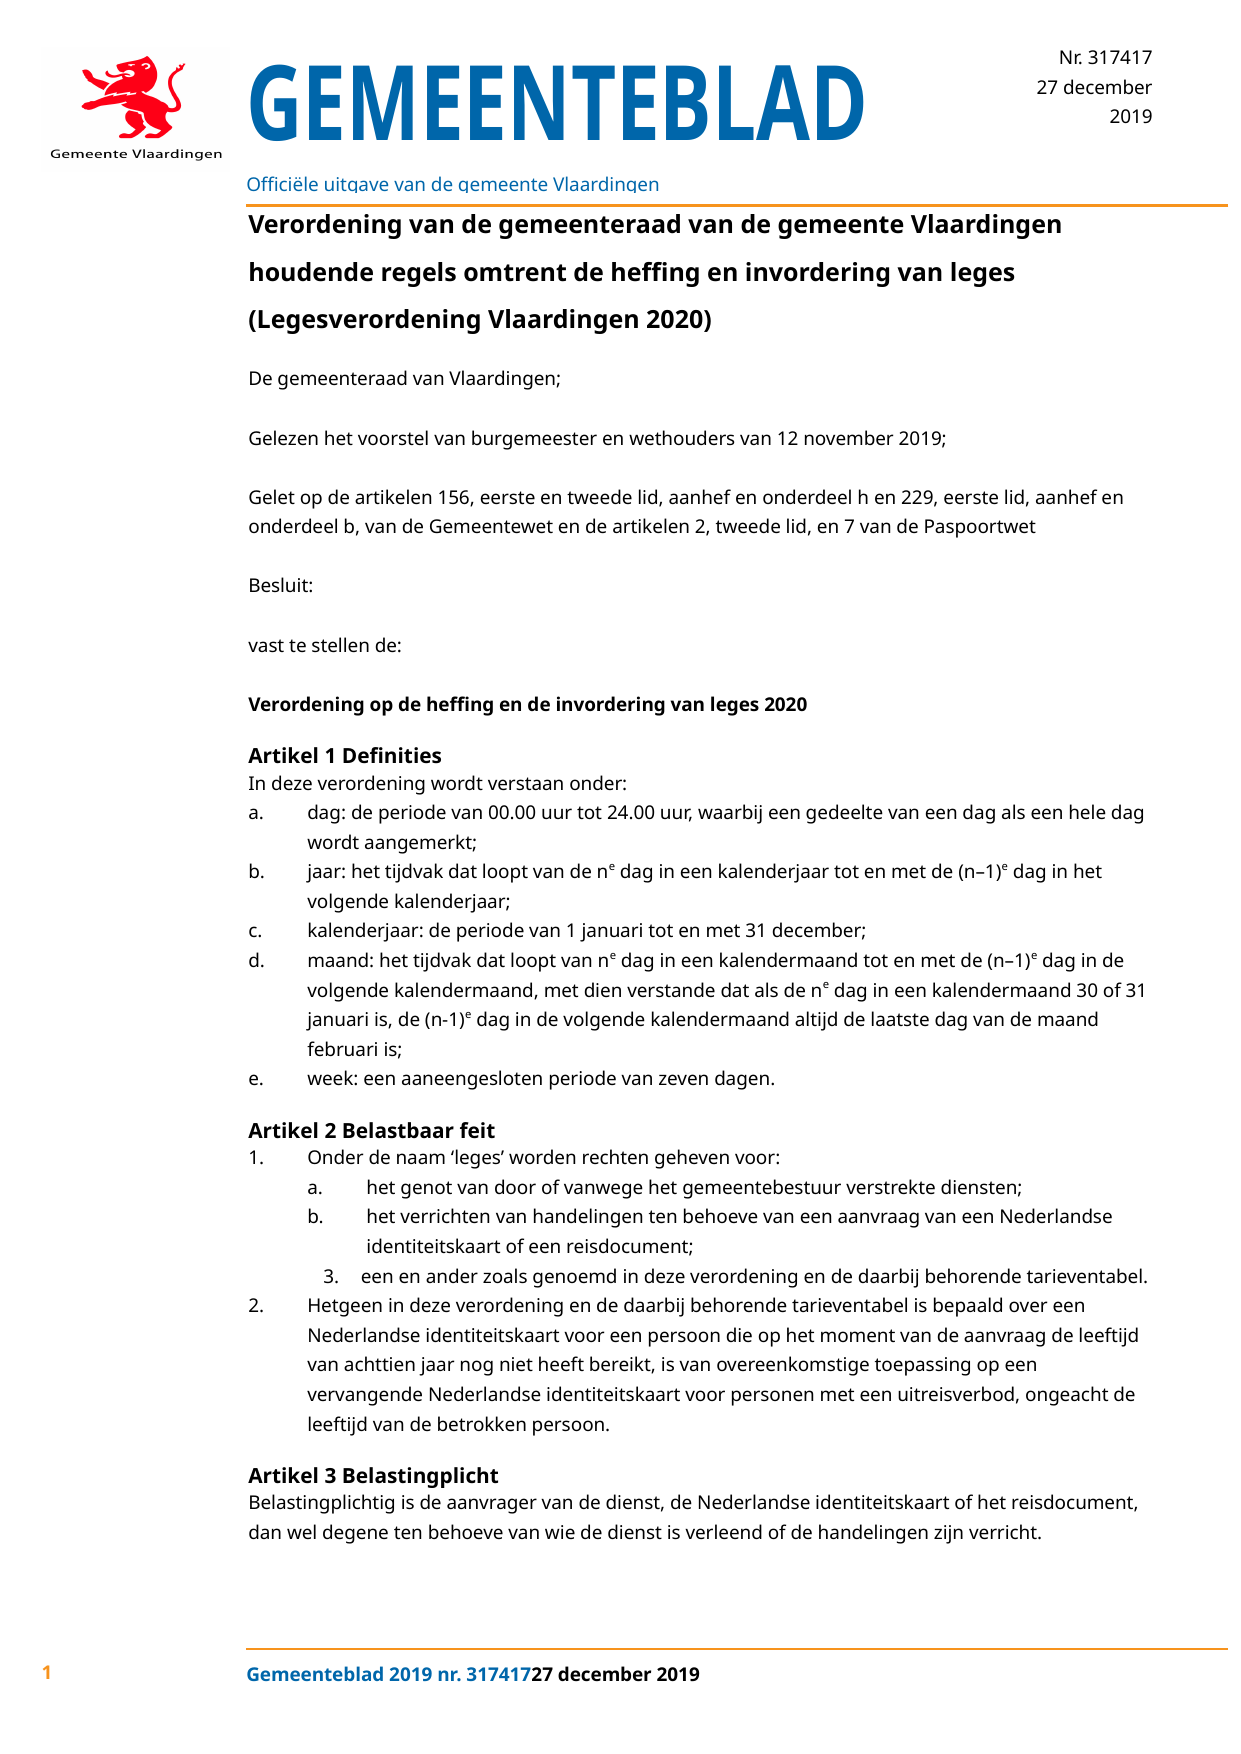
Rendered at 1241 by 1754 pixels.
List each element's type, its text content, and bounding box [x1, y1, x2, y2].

text In deze verordening wordt verstaan onder: [248, 770, 1152, 796]
list Onder de naam ‘leges’ worden rechten geheven voor: [248, 1144, 1152, 1170]
picture [41, 47, 231, 172]
text vast te stellen de: [248, 632, 1152, 657]
text Artikel 1 Definities [248, 741, 1152, 770]
list een en ander zoals genoemd in deze verordening en de daarbij behorende tarieventabel. [323, 1263, 1152, 1288]
text Gelezen het voorstel van burgemeester en wethouders van 12 november 2019; [248, 425, 1152, 450]
text Gelet op de artikelen 156, eerste en tweede lid, aanhef en onderdeel h en 229, eerste lid, aanhef en onderdeel b, van de Gemeentewet en de artikelen 2, tweede lid, en 7 van de Paspoortwet [248, 484, 1152, 539]
text Artikel 3 Belastingplicht [248, 1461, 1152, 1489]
text Verordening van de gemeenteraad van de gemeente Vlaardingen houdende regels omtrent de heffing en invordering van leges (Legesverordening Vlaardingen 2020) [248, 207, 1152, 336]
list kalenderjaar: de periode van 1 januari tot en met 31 december; [248, 918, 1152, 943]
text Belastingplichtig is de aanvrager van de dienst, de Nederlandse identiteitskaart of het reisdocument, dan wel degene ten behoeve van wie de dienst is verleend of de handelingen zijn verricht. [248, 1489, 1152, 1545]
list het genot van door of vanwege het gemeentebestuur verstrekte diensten; [307, 1174, 1152, 1200]
text Besluit: [248, 573, 1152, 598]
text Artikel 2 Belastbaar feit [248, 1116, 1152, 1144]
list Hetgeen in deze verordening en de daarbij behorende tarieventabel is bepaald over een Nederlandse identiteitskaart voor een persoon die op het moment van de aanvraag de leeftijd van achttien jaar nog niet heeft bereikt, is van overeenkomstige toepassing op een vervangende Nederlandse identiteitskaart voor personen met een uitreisverbod, ongeacht de leeftijd van de betrokken persoon. [248, 1292, 1152, 1436]
list maand: het tijdvak dat loopt van ne dag in een kalendermaand tot en met de (n–1)e dag in de volgende kalendermaand, met dien verstande dat als de ne dag in een kalendermaand 30 of 31 januari is, de (n-1)e dag in de volgende kalendermaand altijd de laatste dag van de maand februari is; [248, 947, 1152, 1062]
list week: een aaneengesloten periode van zeven dagen. [248, 1066, 1152, 1091]
text Verordening op de heffing en de invordering van leges 2020 [248, 691, 1152, 717]
list dag: de periode van 00.00 uur tot 24.00 uur, waarbij een gedeelte van een dag als een hele dag wordt aangemerkt; [248, 799, 1152, 855]
text De gemeenteraad van Vlaardingen; [248, 366, 1152, 391]
list het verrichten van handelingen ten behoeve van een aanvraag van een Nederlandse identiteitskaart of een reisdocument; [307, 1204, 1152, 1259]
list jaar: het tijdvak dat loopt van de ne dag in een kalenderjaar tot en met de (n–1)e dag in het volgende kalenderjaar; [248, 858, 1152, 914]
